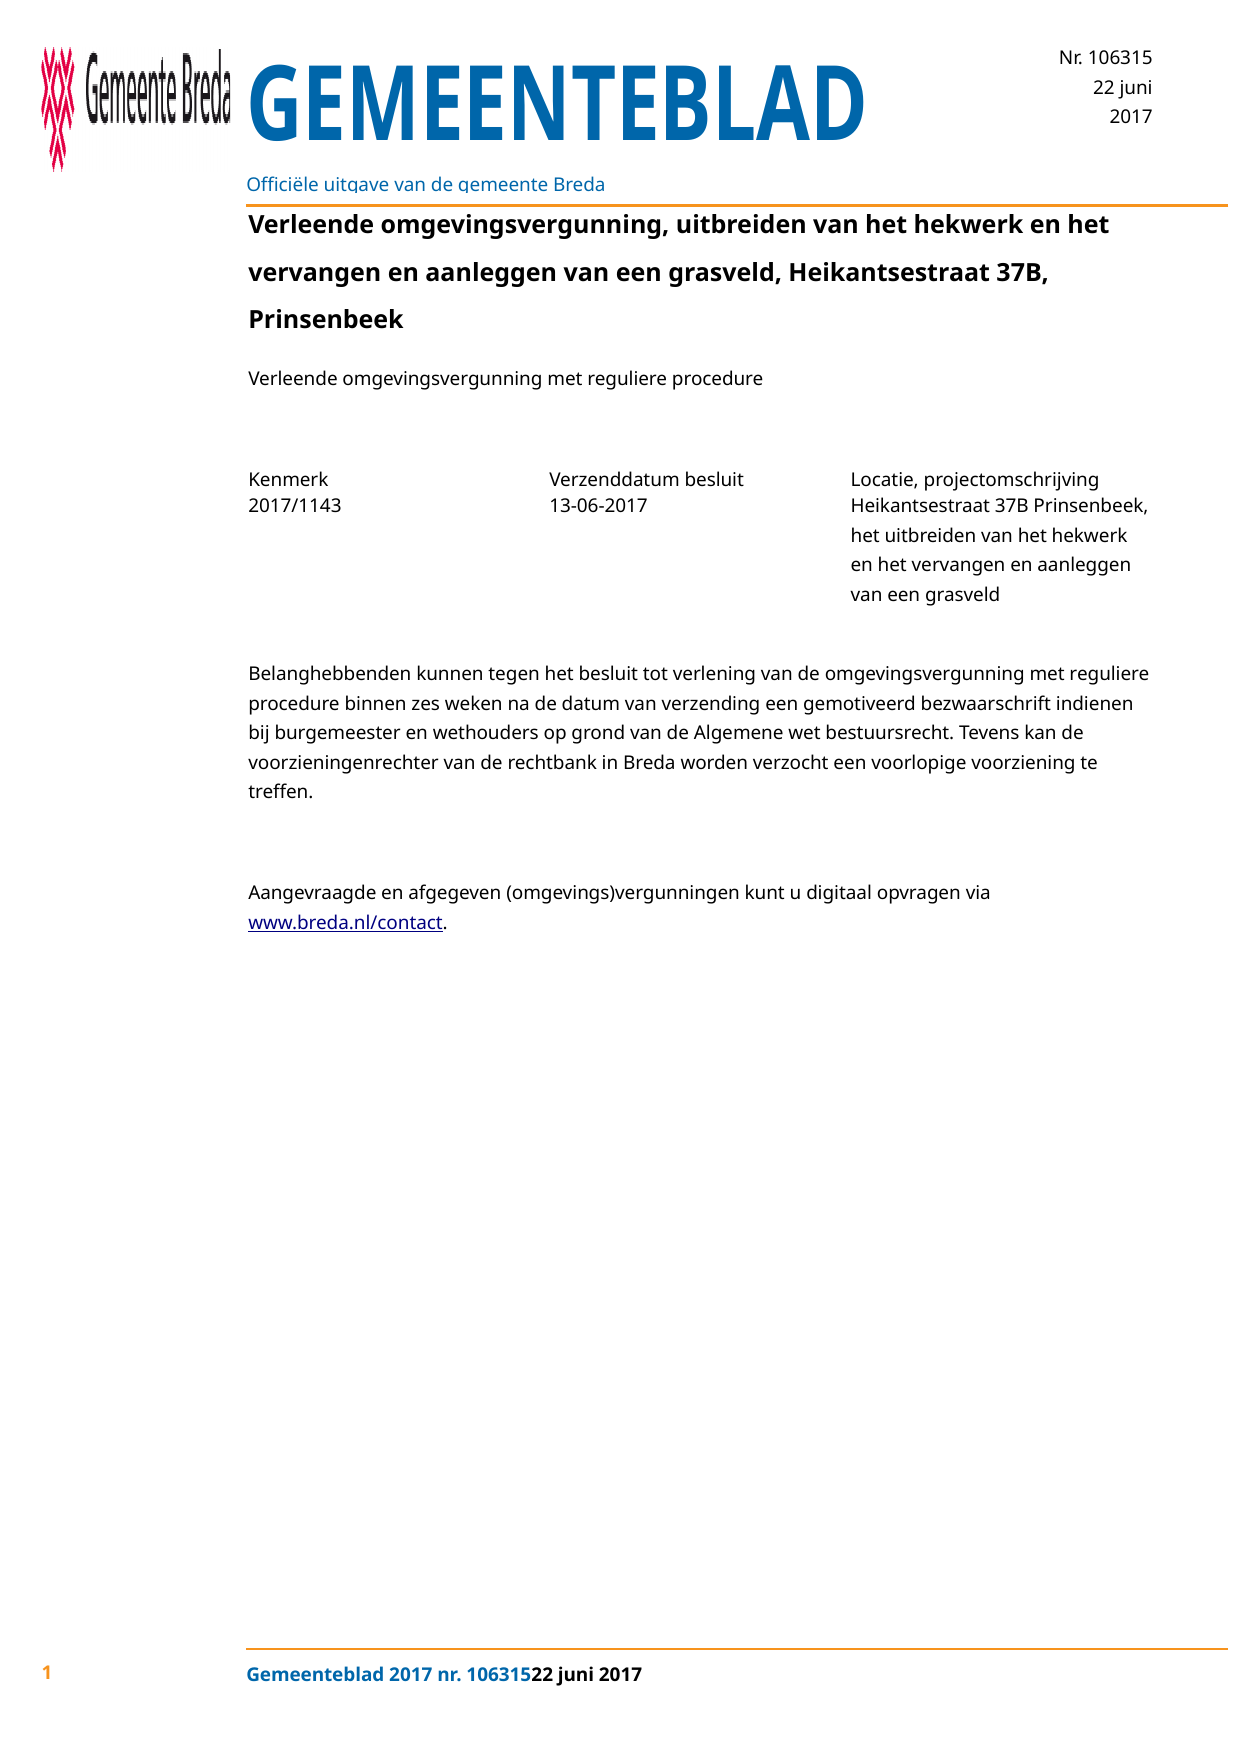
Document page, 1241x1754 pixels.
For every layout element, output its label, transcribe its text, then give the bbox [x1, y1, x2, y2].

table_header Locatie, projectomschrijving [850, 466, 1152, 492]
text Aangevraagde en afgegeven (omgevings)vergunningen kunt u digitaal opvragen via www.breda.nl/contact. [248, 879, 1152, 935]
table_cell Heikantsestraat 37B Prinsenbeek, het uitbreiden van het hekwerk en het vervangen en aanleggen van een grasveld [850, 492, 1152, 607]
picture [41, 47, 231, 172]
text Verleende omgevingsvergunning met reguliere procedure [248, 366, 1152, 391]
table_cell 2017/1143 [248, 492, 549, 607]
table_header Kenmerk [248, 466, 549, 492]
text Belanghebbenden kunnen tegen het besluit tot verlening van de omgevingsvergunning met reguliere procedure binnen zes weken na de datum van verzending een gemotiveerd bezwaarschrift indienen bij burgemeester en wethouders op grond van de Algemene wet bestuursrecht. Tevens kan de voorzieningenrechter van de rechtbank in Breda worden verzocht een voorlopige voorziening te treffen. [248, 660, 1152, 804]
table_header Verzenddatum besluit [549, 466, 850, 492]
table_cell 13-06-2017 [549, 492, 850, 607]
text Verleende omgevingsvergunning, uitbreiden van het hekwerk en het vervangen en aanleggen van een grasveld, Heikantsestraat 37B, Prinsenbeek [248, 207, 1152, 336]
